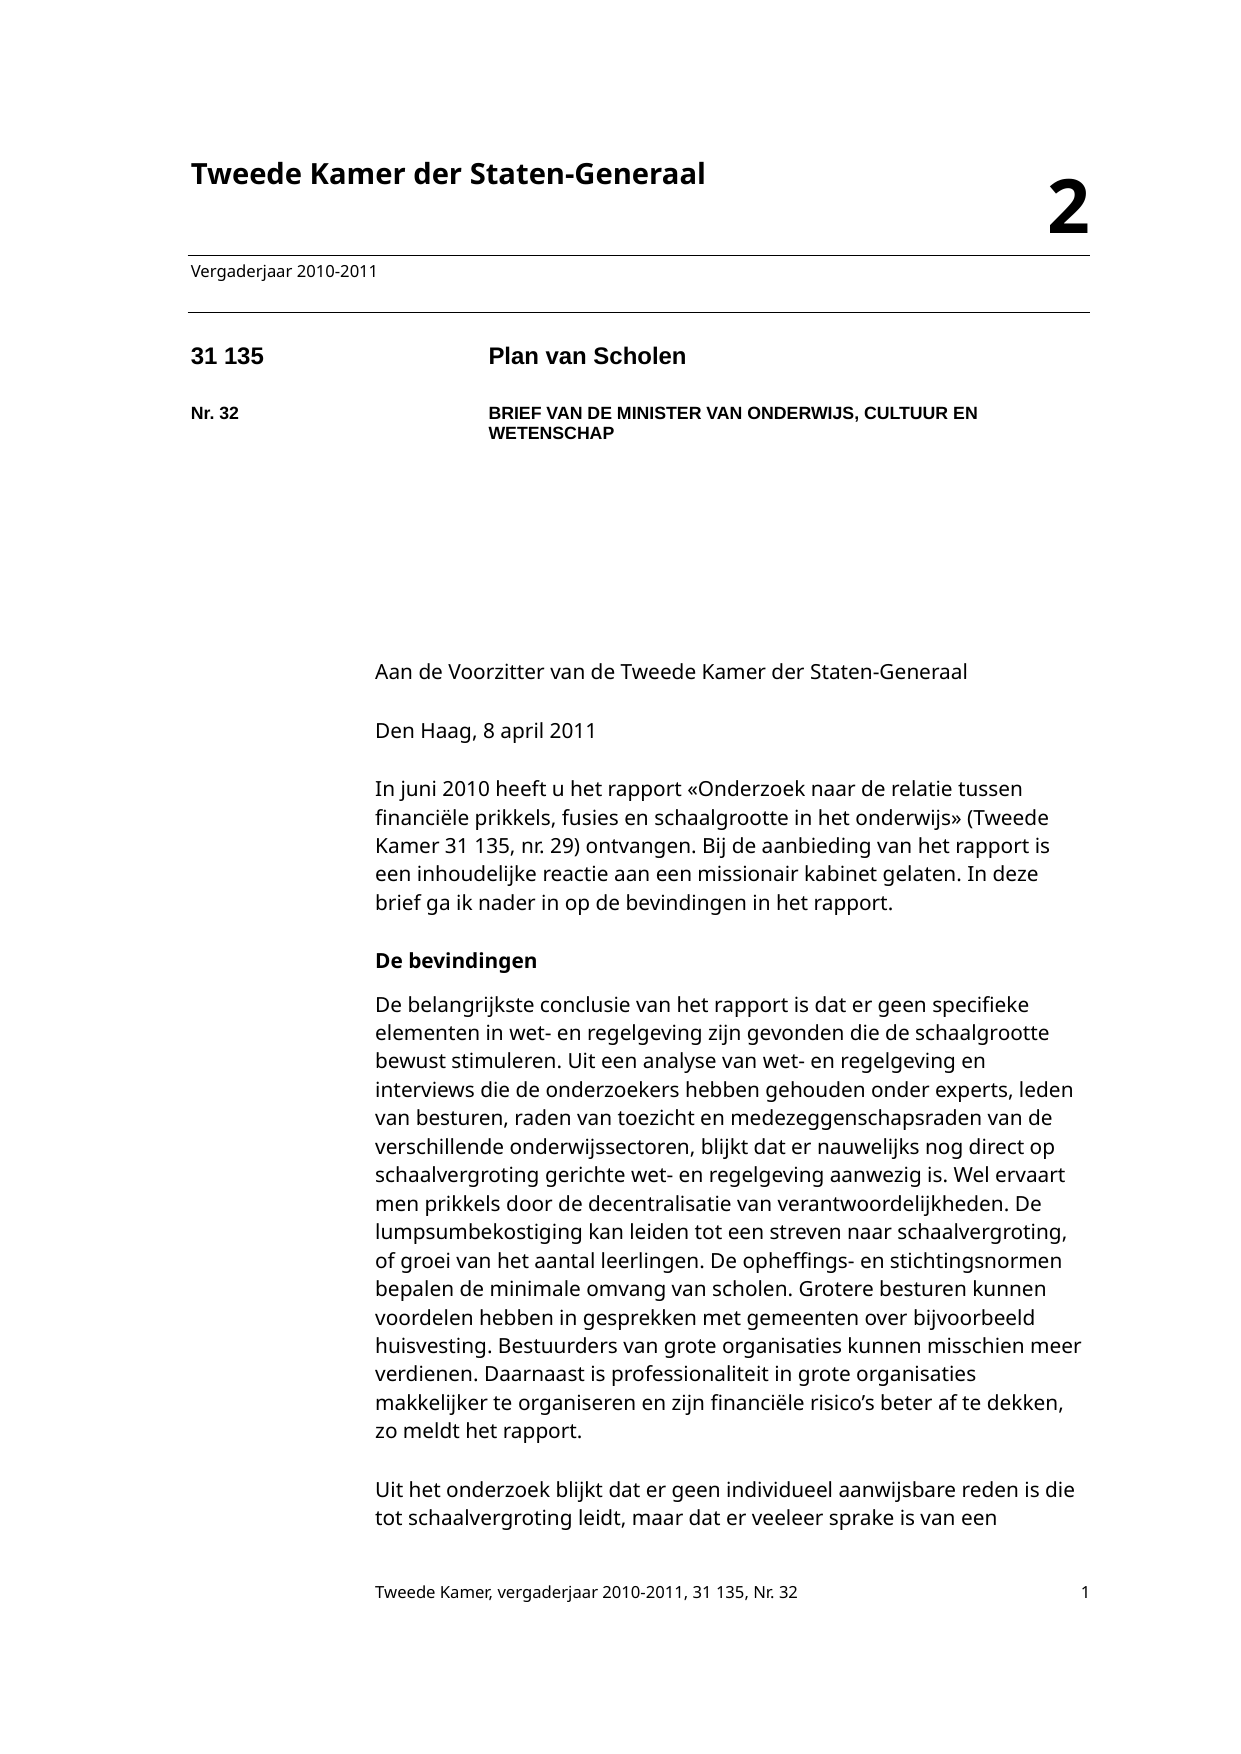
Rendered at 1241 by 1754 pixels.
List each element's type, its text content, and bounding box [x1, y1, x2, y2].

table_cell Vergaderjaar 2010-2011 [188, 256, 485, 312]
text De belangrijkste conclusie van het rapport is dat er geen specifieke elementen in wet- en regelgeving zijn gevonden die de schaalgrootte bewust stimuleren. Uit een analyse van wet- en regelgeving en interviews die de onderzoekers hebben gehouden onder experts, leden van besturen, raden van toezicht en medezeggenschapsraden van de verschillende onderwijssectoren, blijkt dat er nauwelijks nog direct op schaalvergroting gerichte wet- en regelgeving aanwezig is. Wel ervaart men prikkels door de decentralisatie van verantwoordelijkheden. De lumpsumbekostiging kan leiden tot een streven naar schaalvergroting, of groei van het aantal leerlingen. De opheffings- en stichtingsnormen bepalen de minimale omvang van scholen. Grotere besturen kunnen voordelen hebben in gesprekken met gemeenten over bijvoorbeeld huisvesting. Bestuurders van grote organisaties kunnen misschien meer verdienen. Daarnaast is professionaliteit in grote organisaties makkelijker te organiseren en zijn financiële risico’s beter af te dekken, zo meldt het rapport. [375, 990, 1090, 1445]
table_cell 31 135 [188, 339, 485, 399]
table_cell [485, 313, 1090, 339]
text Den Haag, 8 april 2011 [375, 716, 1090, 744]
table_cell BRIEF VAN DE MINISTER VAN ONDERWIJS, CULTUUR EN WETENSCHAP [485, 399, 1090, 539]
table_header Tweede Kamer der Staten-Generaal [188, 150, 909, 255]
text Aan de Voorzitter van de Tweede Kamer der Staten-Generaal [375, 657, 1090, 686]
table_cell [485, 256, 1090, 312]
text In juni 2010 heeft u het rapport «Onderzoek naar de relatie tussen financiële prikkels, fusies en schaalgrootte in het onderwijs» (Tweede Kamer 31 135, nr. 29) ontvangen. Bij de aanbieding van het rapport is een inhoudelijke reactie aan een missionair kabinet gelaten. In deze brief ga ik nader in op de bevindingen in het rapport. [375, 774, 1090, 916]
text De bevindingen [375, 946, 1090, 975]
table_cell Plan van Scholen [485, 339, 1090, 399]
table_cell [188, 313, 485, 339]
table_header 2 [910, 150, 1090, 255]
table_cell Nr. 32 [188, 399, 485, 539]
text Uit het onderzoek blijkt dat er geen individueel aanwijsbare reden is die tot schaalvergroting leidt, maar dat er veeleer sprake is van een [375, 1475, 1090, 1532]
